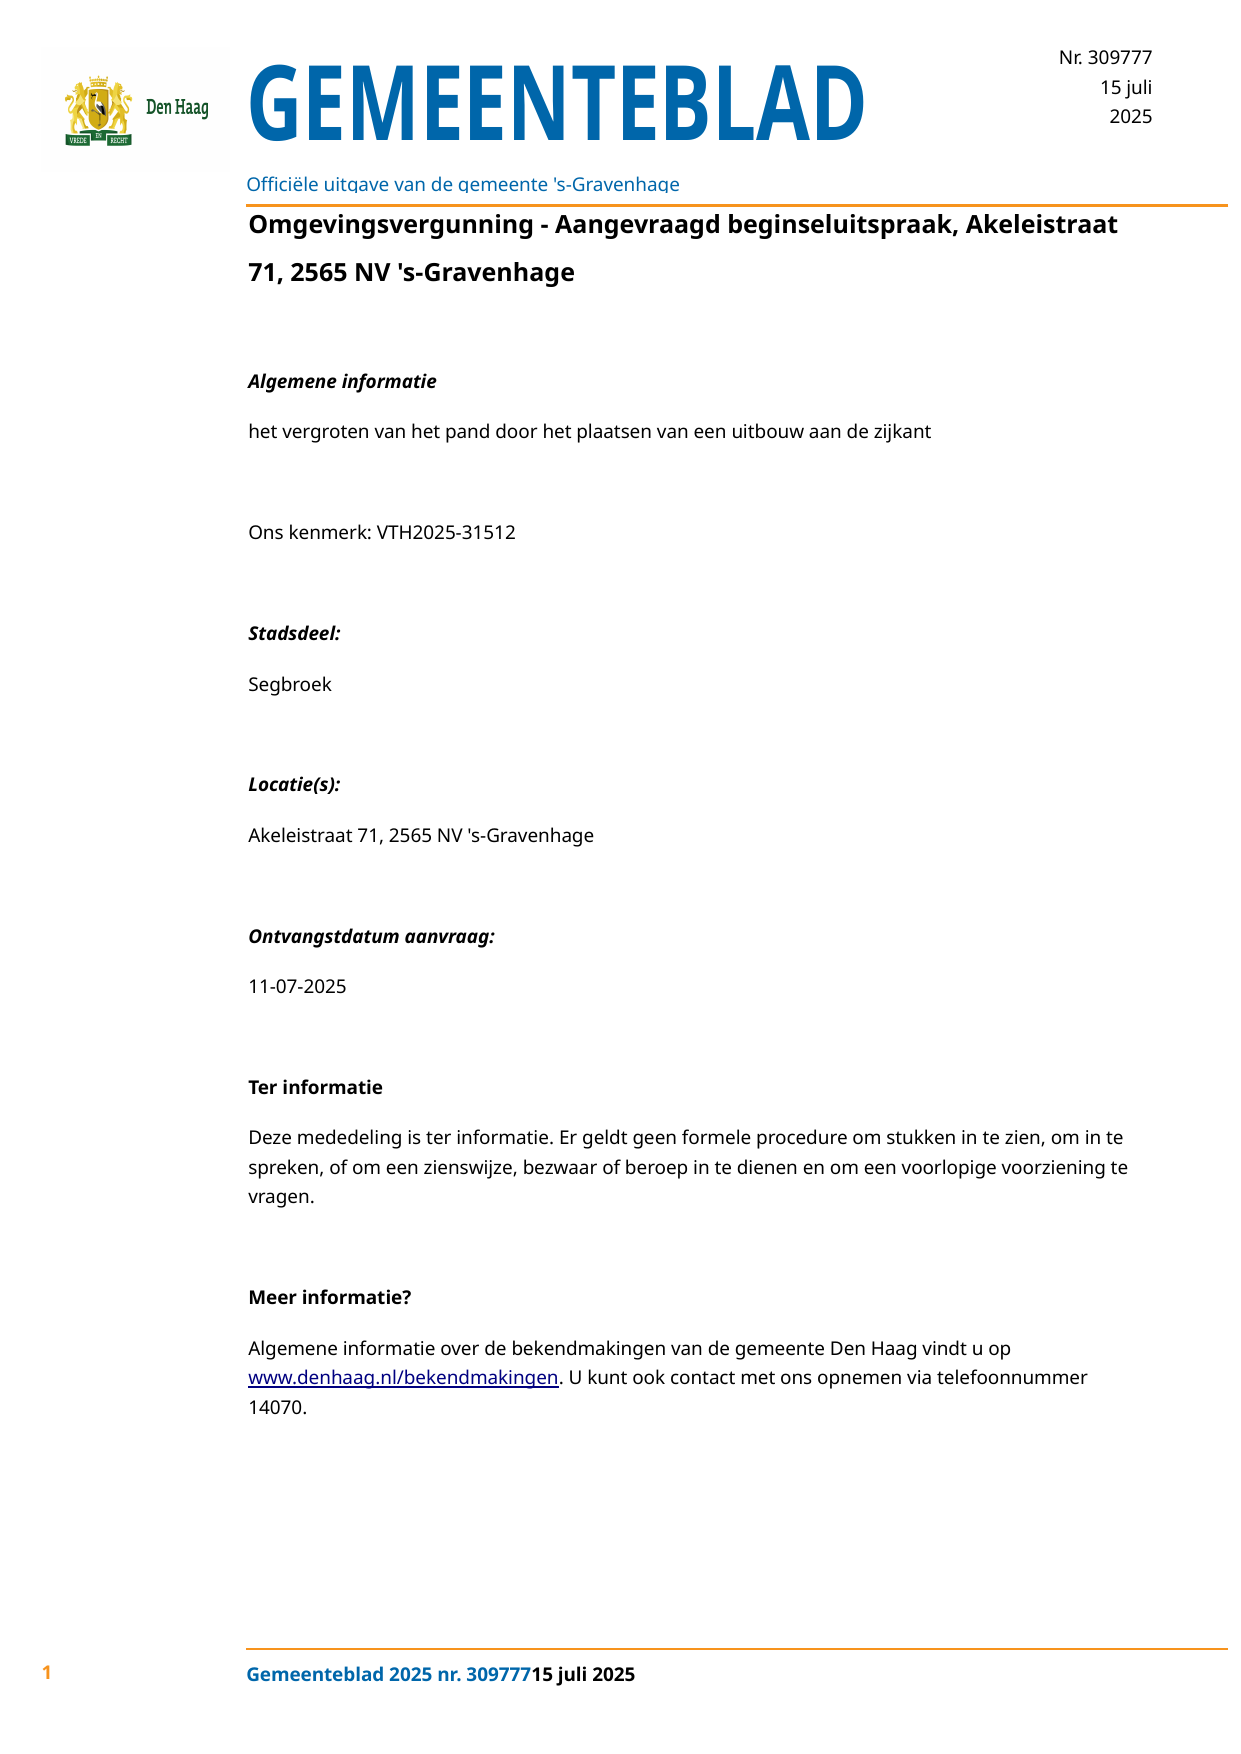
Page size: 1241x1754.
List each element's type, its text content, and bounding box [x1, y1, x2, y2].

text Ons kenmerk: VTH2025-31512 [248, 519, 1152, 545]
picture [41, 47, 231, 172]
text Stadsdeel: [248, 620, 1152, 646]
text Locatie(s): [248, 772, 1152, 797]
text het vergroten van het pand door het plaatsen van een uitbouw aan de zijkant [248, 419, 1152, 444]
text Algemene informatie [248, 368, 1152, 394]
text Ter informatie [248, 1074, 1152, 1100]
text Ontvangstdatum aanvraag: [248, 923, 1152, 949]
text Omgevingsvergunning - Aangevraagd beginseluitspraak, Akeleistraat 71, 2565 NV 's-Gravenhage [248, 207, 1152, 288]
text Segbroek [248, 671, 1152, 697]
text Meer informatie? [248, 1284, 1152, 1310]
text Akeleistraat 71, 2565 NV 's-Gravenhage [248, 822, 1152, 848]
text Deze mededeling is ter informatie. Er geldt geen formele procedure om stukken in te zien, om in te spreken, of om een zienswijze, bezwaar of beroep in te dienen en om een voorlopige voorziening te vragen. [248, 1124, 1152, 1209]
text 11-07-2025 [248, 973, 1152, 999]
text Algemene informatie over de bekendmakingen van de gemeente Den Haag vindt u op www.denhaag.nl/bekendmakingen. U kunt ook contact met ons opnemen via telefoonnummer 14070. [248, 1335, 1152, 1420]
